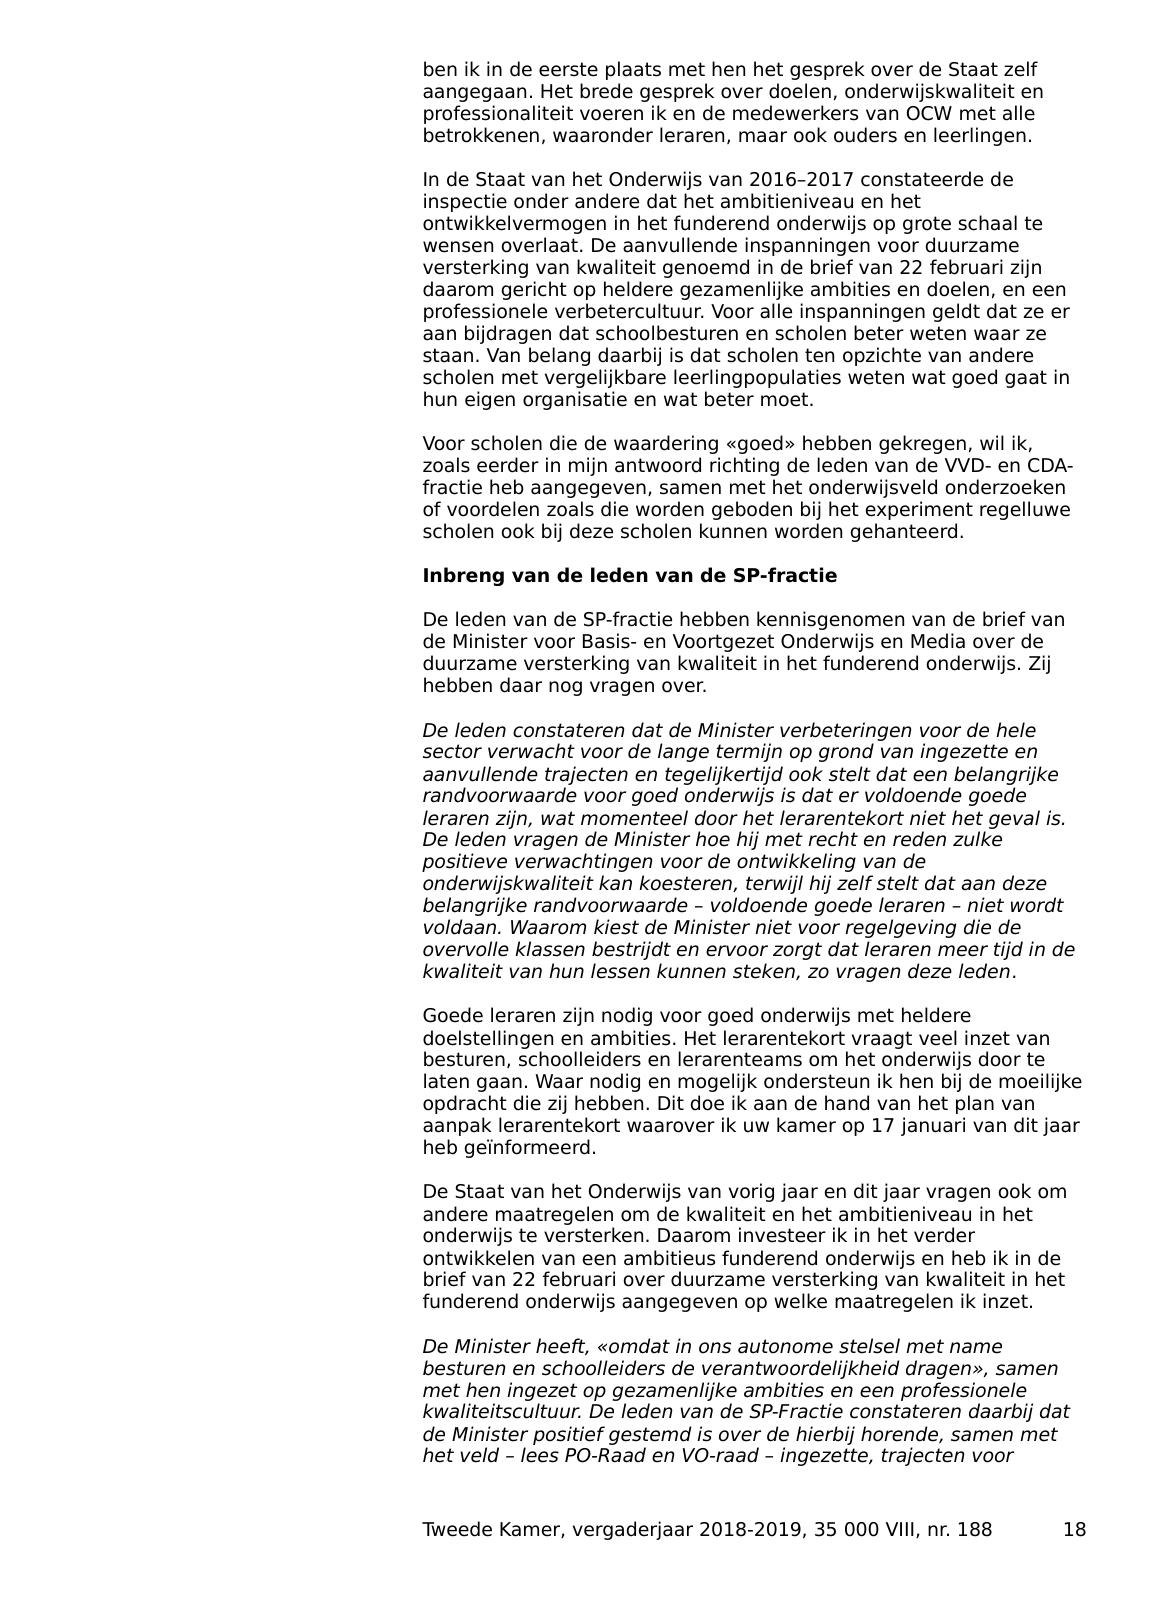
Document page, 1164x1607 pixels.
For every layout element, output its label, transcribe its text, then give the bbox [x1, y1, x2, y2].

subtitle Inbreng van de leden van de SP-fractie [422, 565, 1087, 587]
text De leden constateren dat de Minister verbeteringen voor de hele sector verwacht voor de lange termijn op grond van ingezette en aanvullende trajecten en tegelijkertijd ook stelt dat een belangrijke randvoorwaarde voor goed onderwijs is dat er voldoende goede leraren zijn, wat momenteel door het lerarentekort niet het geval is. De leden vragen de Minister hoe hij met recht en reden zulke positieve verwachtingen voor de ontwikkeling van de onderwijskwaliteit kan koesteren, terwijl hij zelf stelt dat aan deze belangrijke randvoorwaarde – voldoende goede leraren – niet wordt voldaan. Waarom kiest de Minister niet voor regelgeving die de overvolle klassen bestrijdt en ervoor zorgt dat leraren meer tijd in de kwaliteit van hun lessen kunnen steken, zo vragen deze leden. [422, 719, 1087, 983]
text ben ik in de eerste plaats met hen het gesprek over de Staat zelf aangegaan. Het brede gesprek over doelen, onderwijskwaliteit en professionaliteit voeren ik en de medewerkers van OCW met alle betrokkenen, waaronder leraren, maar ook ouders en leerlingen. [422, 59, 1087, 147]
text De Staat van het Onderwijs van vorig jaar en dit jaar vragen ook om andere maatregelen om de kwaliteit en het ambitieniveau in het onderwijs te versterken. Daarom investeer ik in het verder ontwikkelen van een ambitieus funderend onderwijs en heb ik in de brief van 22 februari over duurzame versterking van kwaliteit in het funderend onderwijs aangegeven op welke maatregelen ik inzet. [422, 1181, 1087, 1313]
text In de Staat van het Onderwijs van 2016–2017 constateerde de inspectie onder andere dat het ambitieniveau en het ontwikkelvermogen in het funderend onderwijs op grote schaal te wensen overlaat. De aanvullende inspanningen voor duurzame versterking van kwaliteit genoemd in de brief van 22 februari zijn daarom gericht op heldere gezamenlijke ambities en doelen, en een professionele verbetercultuur. Voor alle inspanningen geldt dat ze er aan bijdragen dat schoolbesturen en scholen beter weten waar ze staan. Van belang daarbij is dat scholen ten opzichte van andere scholen met vergelijkbare leerlingpopulaties weten wat goed gaat in hun eigen organisatie en wat beter moet. [422, 169, 1087, 411]
text Voor scholen die de waardering «goed» hebben gekregen, wil ik, zoals eerder in mijn antwoord richting de leden van de VVD- en CDA-fractie heb aangegeven, samen met het onderwijsveld onderzoeken of voordelen zoals die worden geboden bij het experiment regelluwe scholen ook bij deze scholen kunnen worden gehanteerd. [422, 433, 1087, 543]
text De Minister heeft, «omdat in ons autonome stelsel met name besturen en schoolleiders de verantwoordelijkheid dragen», samen met hen ingezet op gezamenlijke ambities en een professionele kwaliteitscultuur. De leden van de SP-Fractie constateren daarbij dat de Minister positief gestemd is over de hierbij horende, samen met het veld – lees PO-Raad en VO-raad – ingezette, trajecten voor [422, 1336, 1087, 1467]
text De leden van de SP-fractie hebben kennisgenomen van de brief van de Minister voor Basis- en Voortgezet Onderwijs en Media over de duurzame versterking van kwaliteit in het funderend onderwijs. Zij hebben daar nog vragen over. [422, 609, 1087, 697]
text Goede leraren zijn nodig voor goed onderwijs met heldere doelstellingen en ambities. Het lerarentekort vraagt veel inzet van besturen, schoolleiders en lerarenteams om het onderwijs door te laten gaan. Waar nodig en mogelijk ondersteun ik hen bij de moeilijke opdracht die zij hebben. Dit doe ik aan de hand van het plan van aanpak lerarentekort waarover ik uw kamer op 17 januari van dit jaar heb geïnformeerd. [422, 1005, 1087, 1159]
